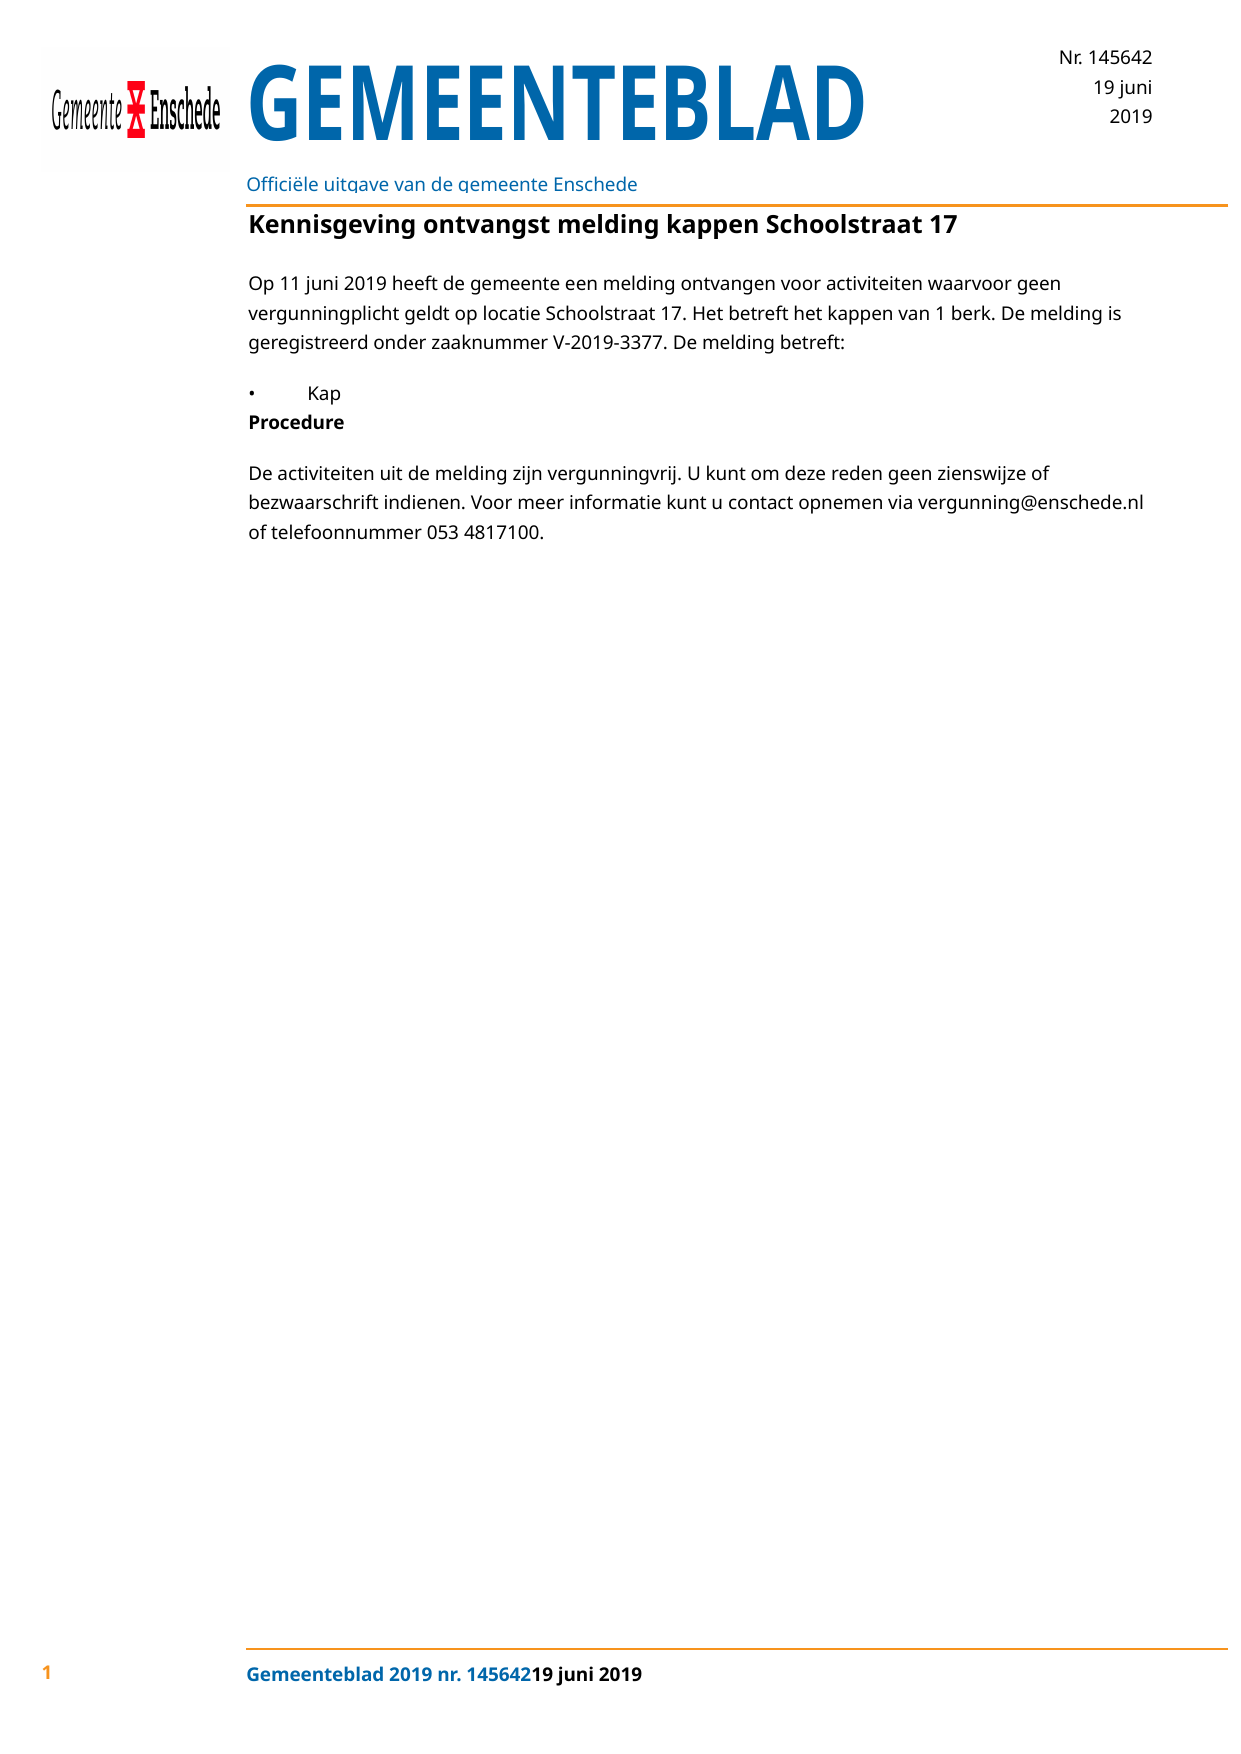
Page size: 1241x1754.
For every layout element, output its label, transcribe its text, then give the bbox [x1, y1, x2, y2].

text Op 11 juni 2019 heeft de gemeente een melding ontvangen voor activiteiten waarvoor geen vergunningplicht geldt op locatie Schoolstraat 17. Het betreft het kappen van 1 berk. De melding is geregistreerd onder zaaknummer V-2019-3377. De melding betreft: [248, 270, 1152, 355]
text Kennisgeving ontvangst melding kappen Schoolstraat 17 [248, 207, 1152, 241]
list Kap [248, 380, 1152, 406]
picture [41, 47, 231, 172]
text Procedure [248, 409, 1152, 435]
text De activiteiten uit de melding zijn vergunningvrij. U kunt om deze reden geen zienswijze of bezwaarschrift indienen. Voor meer informatie kunt u contact opnemen via vergunning@enschede.nl of telefoonnummer 053 4817100. [248, 460, 1152, 545]
